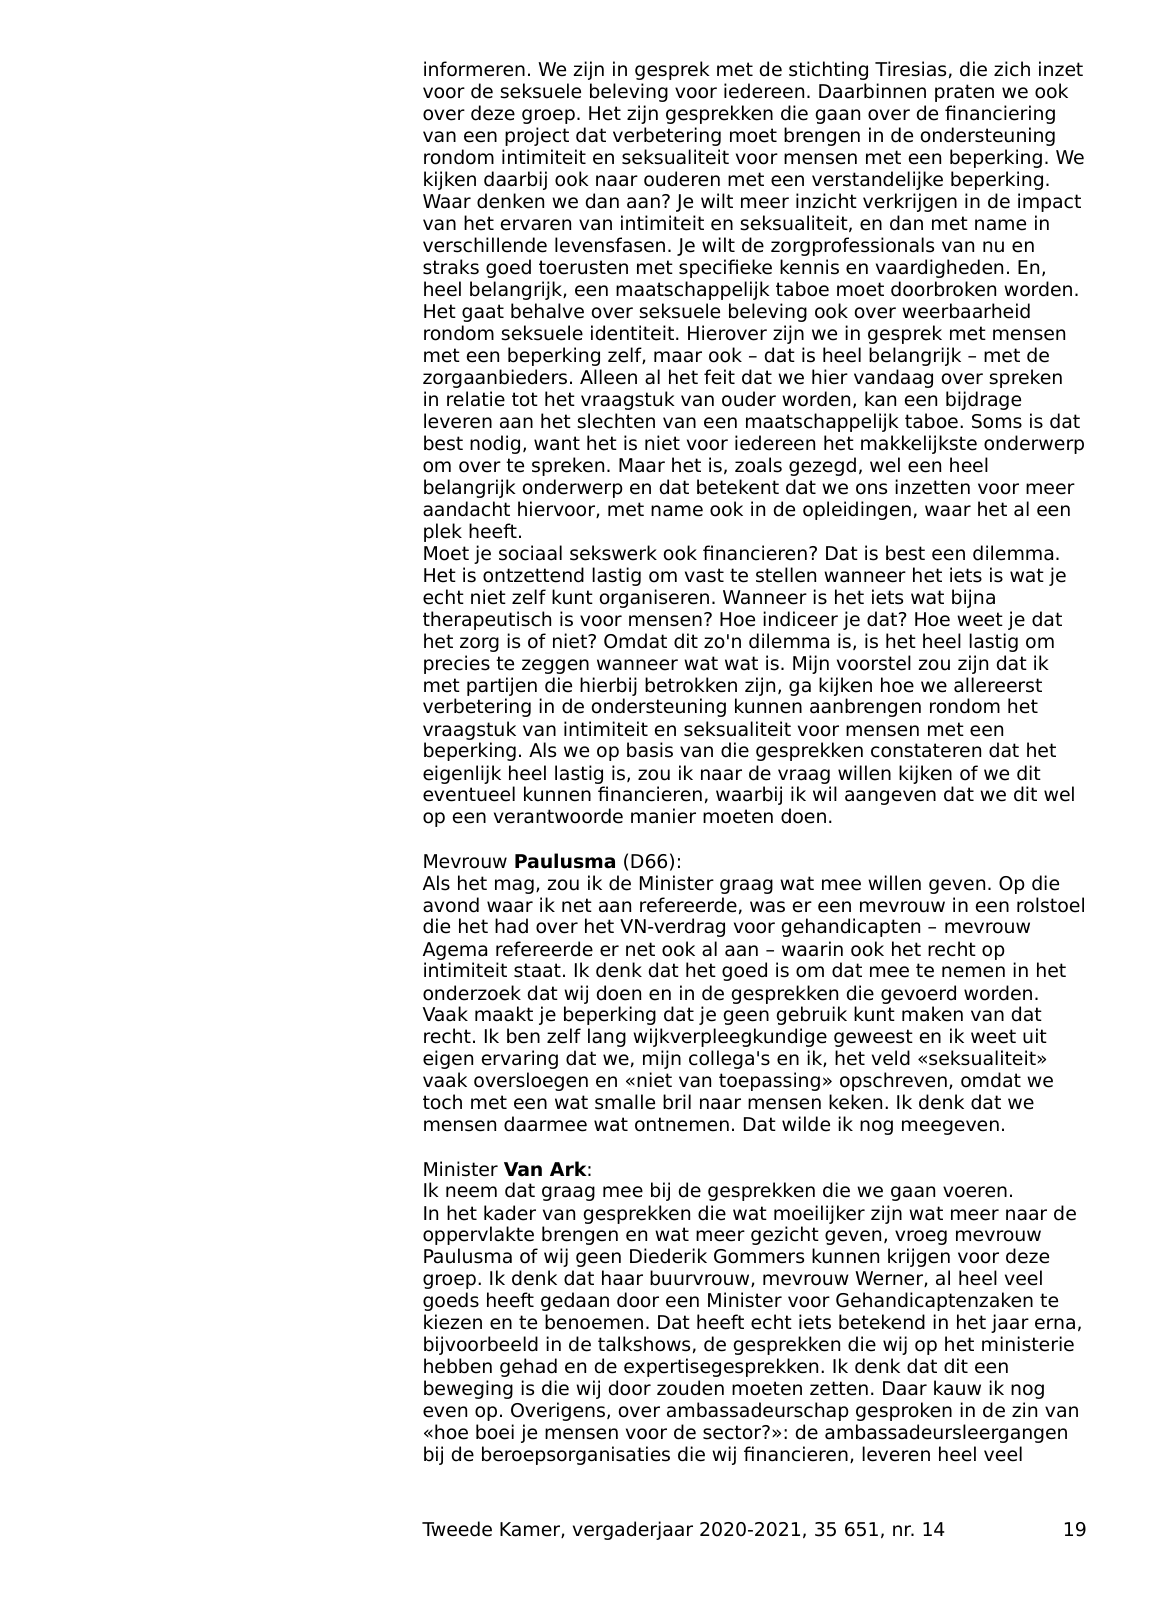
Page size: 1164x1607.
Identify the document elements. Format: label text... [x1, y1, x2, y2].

text Ik neem dat graag mee bij de gesprekken die we gaan voeren. [422, 1180, 1087, 1202]
text In het kader van gesprekken die wat moeilijker zijn wat meer naar de oppervlakte brengen en wat meer gezicht geven, vroeg mevrouw Paulusma of wij geen Diederik Gommers kunnen krijgen voor deze groep. Ik denk dat haar buurvrouw, mevrouw Werner, al heel veel goeds heeft gedaan door een Minister voor Gehandicaptenzaken te kiezen en te benoemen. Dat heeft echt iets betekend in het jaar erna, bijvoorbeeld in de talkshows, de gesprekken die wij op het ministerie hebben gehad en de expertisegesprekken. Ik denk dat dit een beweging is die wij door zouden moeten zetten. Daar kauw ik nog even op. Overigens, over ambassadeurschap gesproken in de zin van «hoe boei je mensen voor de sector?»: de ambassadeursleergangen bij de beroepsorganisaties die wij financieren, leveren heel veel [422, 1202, 1087, 1466]
text Moet je sociaal sekswerk ook financieren? Dat is best een dilemma. Het is ontzettend lastig om vast te stellen wanneer het iets is wat je echt niet zelf kunt organiseren. Wanneer is het iets wat bijna therapeutisch is voor mensen? Hoe indiceer je dat? Hoe weet je dat het zorg is of niet? Omdat dit zo'n dilemma is, is het heel lastig om precies te zeggen wanneer wat wat is. Mijn voorstel zou zijn dat ik met partijen die hierbij betrokken zijn, ga kijken hoe we allereerst verbetering in de ondersteuning kunnen aanbrengen rondom het vraagstuk van intimiteit en seksualiteit voor mensen met een beperking. Als we op basis van die gesprekken constateren dat het eigenlijk heel lastig is, zou ik naar de vraag willen kijken of we dit eventueel kunnen financieren, waarbij ik wil aangeven dat we dit wel op een verantwoorde manier moeten doen. [422, 543, 1087, 828]
text Waar denken we dan aan? Je wilt meer inzicht verkrijgen in de impact van het ervaren van intimiteit en seksualiteit, en dan met name in verschillende levensfasen. Je wilt de zorgprofessionals van nu en straks goed toerusten met specifieke kennis en vaardigheden. En, heel belangrijk, een maatschappelijk taboe moet doorbroken worden. Het gaat behalve over seksuele beleving ook over weerbaarheid rondom seksuele identiteit. Hierover zijn we in gesprek met mensen met een beperking zelf, maar ook – dat is heel belangrijk – met de zorgaanbieders. Alleen al het feit dat we hier vandaag over spreken in relatie tot het vraagstuk van ouder worden, kan een bijdrage leveren aan het slechten van een maatschappelijk taboe. Soms is dat best nodig, want het is niet voor iedereen het makkelijkste onderwerp om over te spreken. Maar het is, zoals gezegd, wel een heel belangrijk onderwerp en dat betekent dat we ons inzetten voor meer aandacht hiervoor, met name ook in de opleidingen, waar het al een plek heeft. [422, 191, 1087, 543]
text Als het mag, zou ik de Minister graag wat mee willen geven. Op die avond waar ik net aan refereerde, was er een mevrouw in een rolstoel die het had over het VN-verdrag voor gehandicapten – mevrouw Agema refereerde er net ook al aan – waarin ook het recht op intimiteit staat. Ik denk dat het goed is om dat mee te nemen in het onderzoek dat wij doen en in de gesprekken die gevoerd worden. Vaak maakt je beperking dat je geen gebruik kunt maken van dat recht. Ik ben zelf lang wijkverpleegkundige geweest en ik weet uit eigen ervaring dat we, mijn collega's en ik, het veld «seksualiteit» vaak oversloegen en «niet van toepassing» opschreven, omdat we toch met een wat smalle bril naar mensen keken. Ik denk dat we mensen daarmee wat ontnemen. Dat wilde ik nog meegeven. [422, 872, 1087, 1136]
text Minister Van Ark: [422, 1158, 1087, 1180]
text informeren. We zijn in gesprek met de stichting Tiresias, die zich inzet voor de seksuele beleving voor iedereen. Daarbinnen praten we ook over deze groep. Het zijn gesprekken die gaan over de financiering van een project dat verbetering moet brengen in de ondersteuning rondom intimiteit en seksualiteit voor mensen met een beperking. We kijken daarbij ook naar ouderen met een verstandelijke beperking. [422, 59, 1087, 191]
text Mevrouw Paulusma (D66): [422, 851, 1087, 872]
